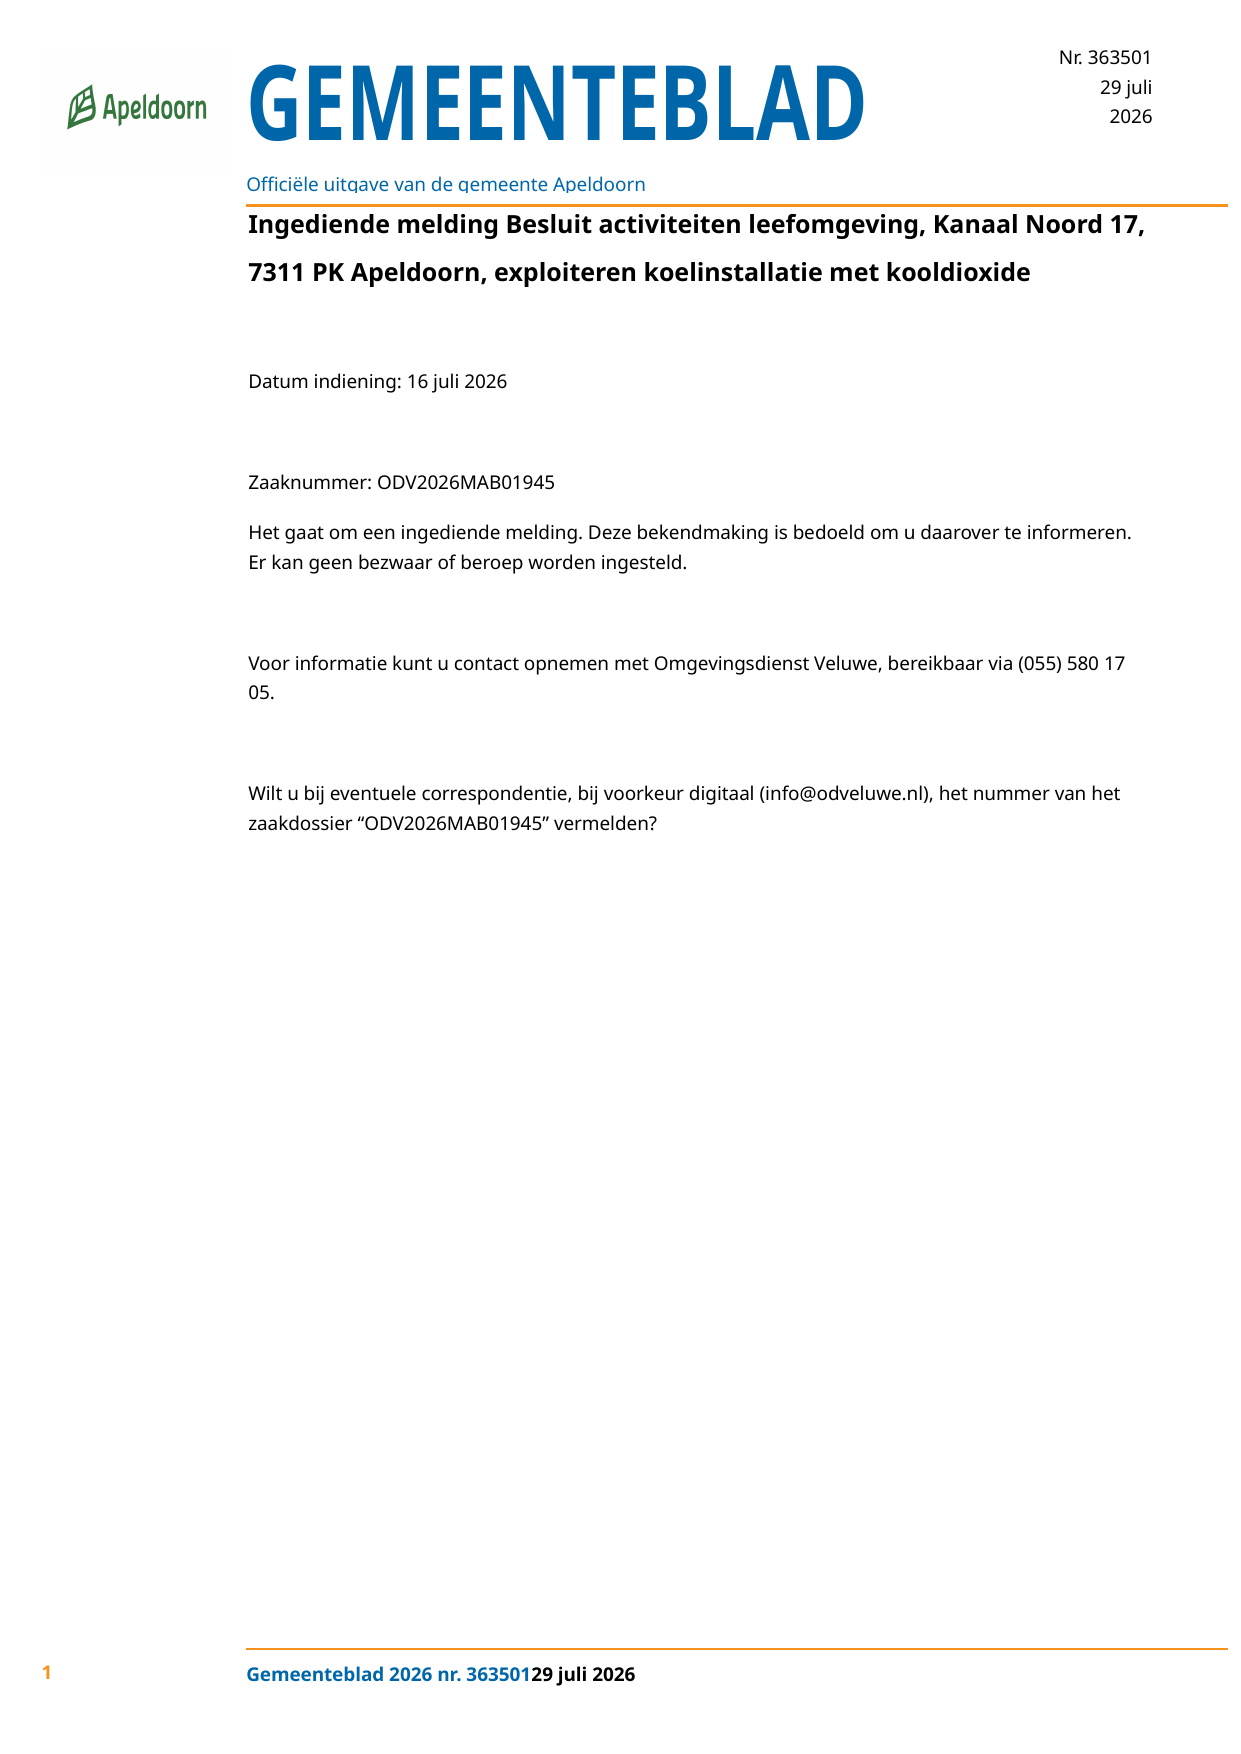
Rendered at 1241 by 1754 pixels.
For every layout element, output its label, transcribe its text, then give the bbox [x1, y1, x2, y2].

text Het gaat om een ingediende melding. Deze bekendmaking is bedoeld om u daarover te informeren. Er kan geen bezwaar of beroep worden ingesteld. [248, 519, 1152, 575]
text Wilt u bij eventuele correspondentie, bij voorkeur digitaal (info@odveluwe.nl), het nummer van het zaakdossier “ODV2026MAB01945” vermelden? [248, 780, 1152, 836]
text Datum indiening: 16 juli 2026 [248, 368, 1152, 394]
picture [41, 47, 231, 172]
text Ingediende melding Besluit activiteiten leefomgeving, Kanaal Noord 17, 7311 PK Apeldoorn, exploiteren koelinstallatie met kooldioxide [248, 207, 1152, 288]
text Voor informatie kunt u contact opnemen met Omgevingsdienst Veluwe, bereikbaar via (055) 580 17 05. [248, 650, 1152, 705]
text Zaaknummer: ODV2026MAB01945 [248, 469, 1152, 495]
